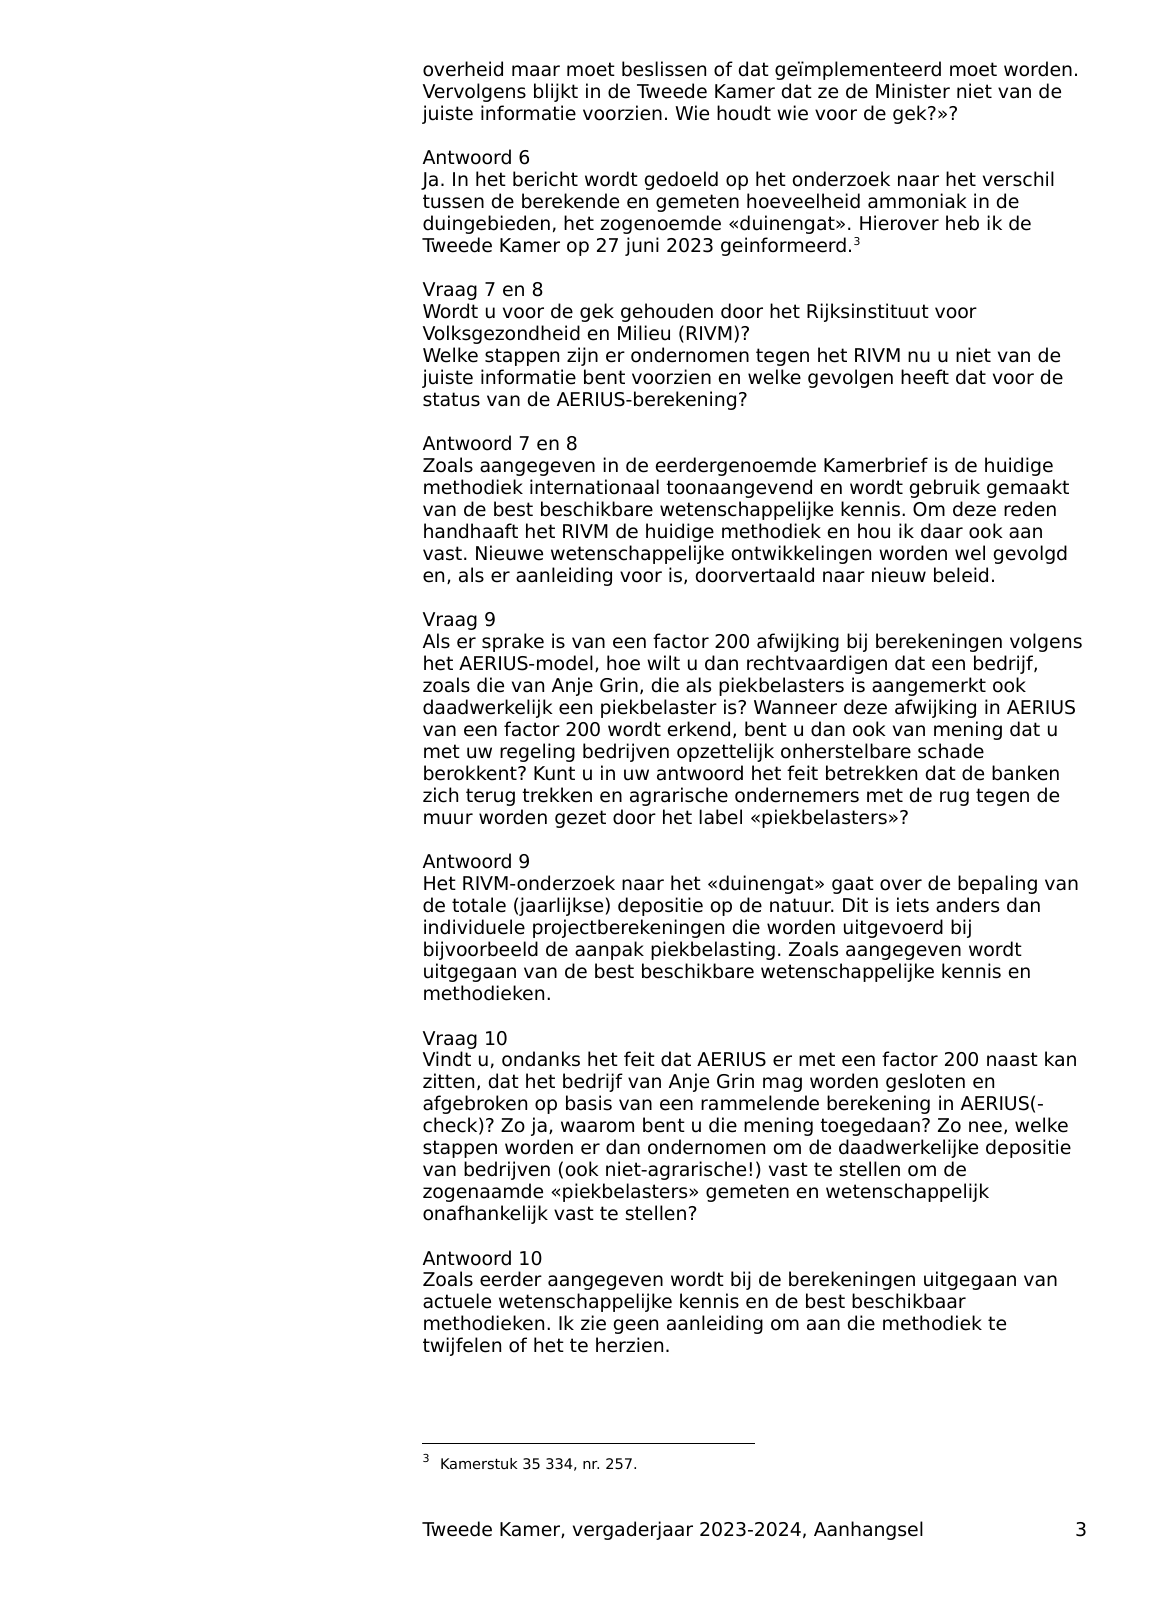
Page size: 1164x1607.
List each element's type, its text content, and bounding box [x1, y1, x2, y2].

text Zoals aangegeven in de eerdergenoemde Kamerbrief is de huidige methodiek internationaal toonaangevend en wordt gebruik gemaakt van de best beschikbare wetenschappelijke kennis. Om deze reden handhaaft het RIVM de huidige methodiek en hou ik daar ook aan vast. Nieuwe wetenschappelijke ontwikkelingen worden wel gevolgd en, als er aanleiding voor is, doorvertaald naar nieuw beleid. [422, 455, 1087, 587]
text Kamerstuk 35 334, nr. 257. [422, 1452, 1087, 1474]
text Welke stappen zijn er ondernomen tegen het RIVM nu u niet van de juiste informatie bent voorzien en welke gevolgen heeft dat voor de status van de AERIUS-berekening? [422, 345, 1087, 411]
text Antwoord 7 en 8 [422, 433, 1087, 455]
text Zoals eerder aangegeven wordt bij de berekeningen uitgegaan van actuele wetenschappelijke kennis en de best beschikbaar methodieken. Ik zie geen aanleiding om aan die methodiek te twijfelen of het te herzien. [422, 1269, 1087, 1357]
text Wordt u voor de gek gehouden door het Rijksinstituut voor Volksgezondheid en Milieu (RIVM)? [422, 301, 1087, 345]
text Het RIVM-onderzoek naar het «duinengat» gaat over de bepaling van de totale (jaarlijkse) depositie op de natuur. Dit is iets anders dan individuele projectberekeningen die worden uitgevoerd bij bijvoorbeeld de aanpak piekbelasting. Zoals aangegeven wordt uitgegaan van de best beschikbare wetenschappelijke kennis en methodieken. [422, 873, 1087, 1005]
text Vraag 9 [422, 609, 1087, 631]
text Vraag 7 en 8 [422, 279, 1087, 301]
text Vraag 10 [422, 1027, 1087, 1049]
text Antwoord 6 [422, 147, 1087, 169]
text Antwoord 9 [422, 851, 1087, 873]
text Als er sprake is van een factor 200 afwijking bij berekeningen volgens het AERIUS-model, hoe wilt u dan rechtvaardigen dat een bedrijf, zoals die van Anje Grin, die als piekbelasters is aangemerkt ook daadwerkelijk een piekbelaster is? Wanneer deze afwijking in AERIUS van een factor 200 wordt erkend, bent u dan ook van mening dat u met uw regeling bedrijven opzettelijk onherstelbare schade berokkent? Kunt u in uw antwoord het feit betrekken dat de banken zich terug trekken en agrarische ondernemers met de rug tegen de muur worden gezet door het label «piekbelasters»? [422, 631, 1087, 829]
text overheid maar moet beslissen of dat geïmplementeerd moet worden. Vervolgens blijkt in de Tweede Kamer dat ze de Minister niet van de juiste informatie voorzien. Wie houdt wie voor de gek?»? [422, 59, 1087, 125]
text Vindt u, ondanks het feit dat AERIUS er met een factor 200 naast kan zitten, dat het bedrijf van Anje Grin mag worden gesloten en afgebroken op basis van een rammelende berekening in AERIUS(-check)? Zo ja, waarom bent u die mening toegedaan? Zo nee, welke stappen worden er dan ondernomen om de daadwerkelijke depositie van bedrijven (ook niet-agrarische!) vast te stellen om de zogenaamde «piekbelasters» gemeten en wetenschappelijk onafhankelijk vast te stellen? [422, 1049, 1087, 1225]
text Antwoord 10 [422, 1247, 1087, 1269]
text Ja. In het bericht wordt gedoeld op het onderzoek naar het verschil tussen de berekende en gemeten hoeveelheid ammoniak in de duingebieden, het zogenoemde «duinengat». Hierover heb ik de Tweede Kamer op 27 juni 2023 geinformeerd. [422, 169, 1087, 257]
